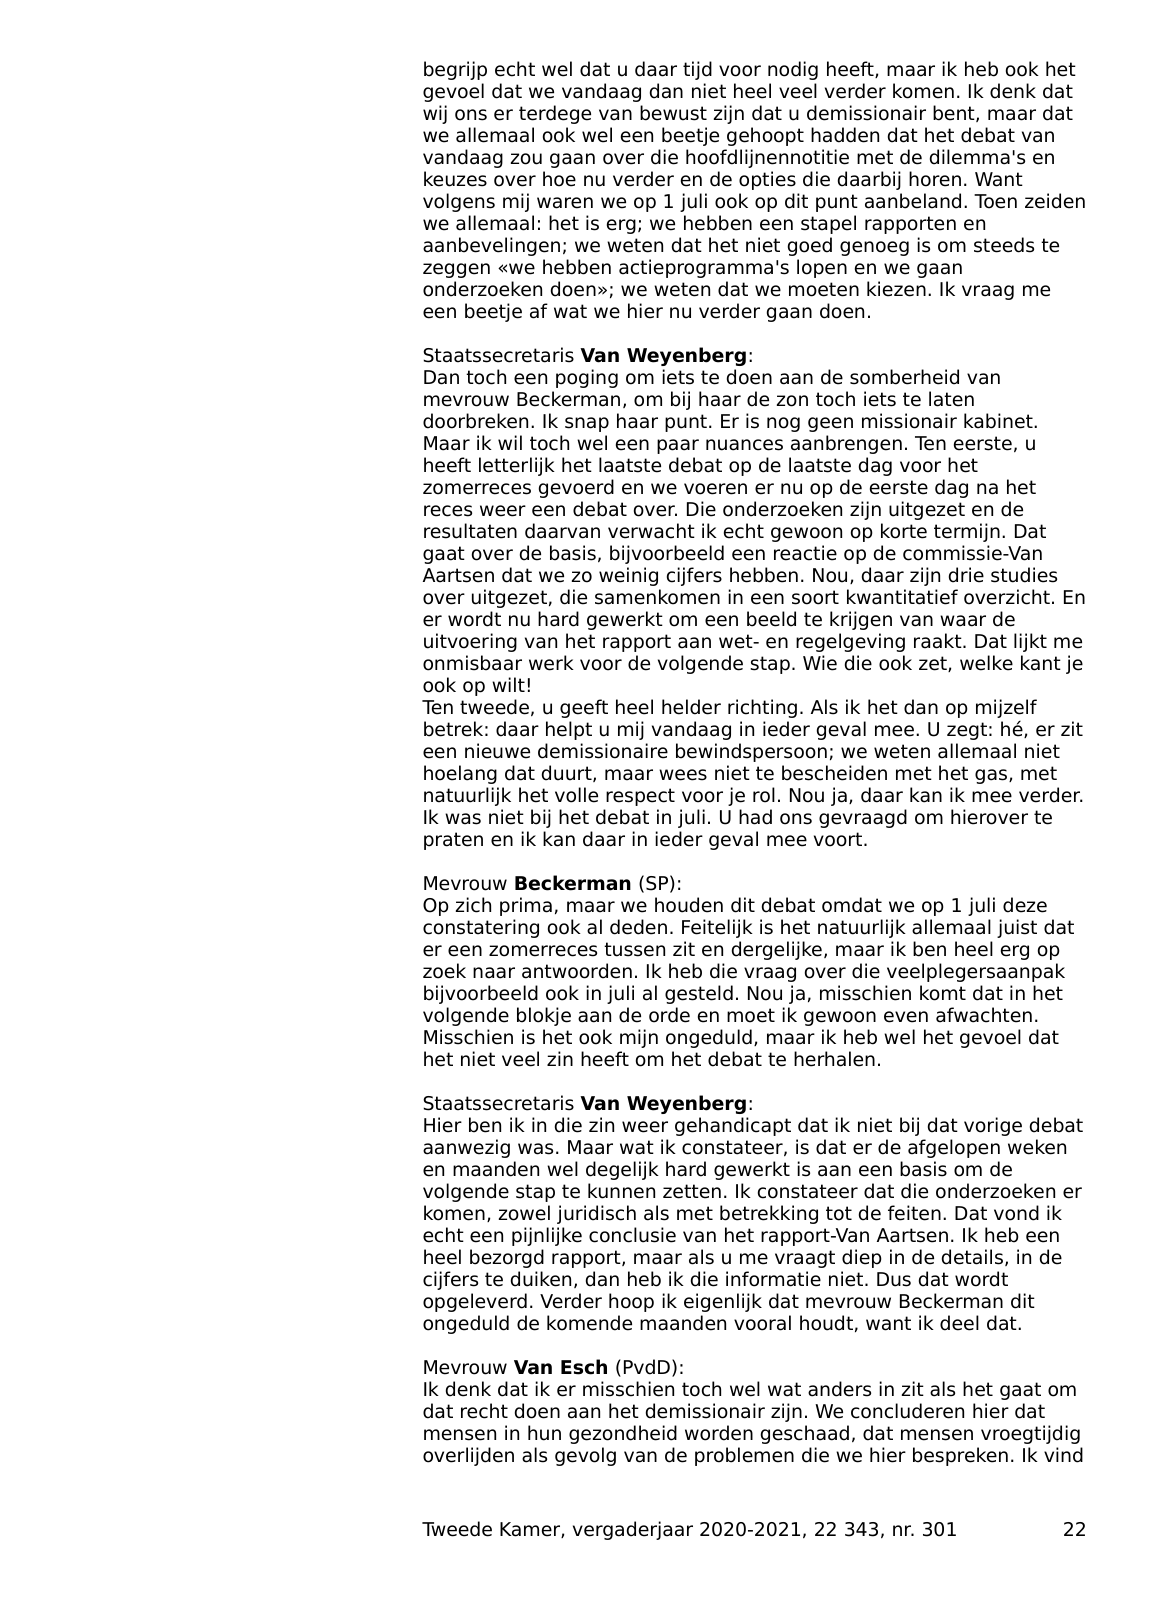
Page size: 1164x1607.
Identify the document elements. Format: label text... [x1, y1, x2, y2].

text Mevrouw Beckerman (SP): [422, 873, 1087, 895]
text begrijp echt wel dat u daar tijd voor nodig heeft, maar ik heb ook het gevoel dat we vandaag dan niet heel veel verder komen. Ik denk dat wij ons er terdege van bewust zijn dat u demissionair bent, maar dat we allemaal ook wel een beetje gehoopt hadden dat het debat van vandaag zou gaan over die hoofdlijnennotitie met de dilemma's en keuzes over hoe nu verder en de opties die daarbij horen. Want volgens mij waren we op 1 juli ook op dit punt aanbeland. Toen zeiden we allemaal: het is erg; we hebben een stapel rapporten en aanbevelingen; we weten dat het niet goed genoeg is om steeds te zeggen «we hebben actieprogramma's lopen en we gaan onderzoeken doen»; we weten dat we moeten kiezen. Ik vraag me een beetje af wat we hier nu verder gaan doen. [422, 59, 1087, 323]
text Op zich prima, maar we houden dit debat omdat we op 1 juli deze constatering ook al deden. Feitelijk is het natuurlijk allemaal juist dat er een zomerreces tussen zit en dergelijke, maar ik ben heel erg op zoek naar antwoorden. Ik heb die vraag over die veelplegersaanpak bijvoorbeeld ook in juli al gesteld. Nou ja, misschien komt dat in het volgende blokje aan de orde en moet ik gewoon even afwachten. Misschien is het ook mijn ongeduld, maar ik heb wel het gevoel dat het niet veel zin heeft om het debat te herhalen. [422, 895, 1087, 1071]
text Staatssecretaris Van Weyenberg: [422, 1093, 1087, 1115]
text Ten tweede, u geeft heel helder richting. Als ik het dan op mijzelf betrek: daar helpt u mij vandaag in ieder geval mee. U zegt: hé, er zit een nieuwe demissionaire bewindspersoon; we weten allemaal niet hoelang dat duurt, maar wees niet te bescheiden met het gas, met natuurlijk het volle respect voor je rol. Nou ja, daar kan ik mee verder. Ik was niet bij het debat in juli. U had ons gevraagd om hierover te praten en ik kan daar in ieder geval mee voort. [422, 697, 1087, 851]
text Hier ben ik in die zin weer gehandicapt dat ik niet bij dat vorige debat aanwezig was. Maar wat ik constateer, is dat er de afgelopen weken en maanden wel degelijk hard gewerkt is aan een basis om de volgende stap te kunnen zetten. Ik constateer dat die onderzoeken er komen, zowel juridisch als met betrekking tot de feiten. Dat vond ik echt een pijnlijke conclusie van het rapport-Van Aartsen. Ik heb een heel bezorgd rapport, maar als u me vraagt diep in de details, in de cijfers te duiken, dan heb ik die informatie niet. Dus dat wordt opgeleverd. Verder hoop ik eigenlijk dat mevrouw Beckerman dit ongeduld de komende maanden vooral houdt, want ik deel dat. [422, 1115, 1087, 1334]
text Mevrouw Van Esch (PvdD): [422, 1357, 1087, 1379]
text Ik denk dat ik er misschien toch wel wat anders in zit als het gaat om dat recht doen aan het demissionair zijn. We concluderen hier dat mensen in hun gezondheid worden geschaad, dat mensen vroegtijdig overlijden als gevolg van de problemen die we hier bespreken. Ik vind [422, 1379, 1087, 1467]
text Staatssecretaris Van Weyenberg: [422, 345, 1087, 367]
text Dan toch een poging om iets te doen aan de somberheid van mevrouw Beckerman, om bij haar de zon toch iets te laten doorbreken. Ik snap haar punt. Er is nog geen missionair kabinet. Maar ik wil toch wel een paar nuances aanbrengen. Ten eerste, u heeft letterlijk het laatste debat op de laatste dag voor het zomerreces gevoerd en we voeren er nu op de eerste dag na het reces weer een debat over. Die onderzoeken zijn uitgezet en de resultaten daarvan verwacht ik echt gewoon op korte termijn. Dat gaat over de basis, bijvoorbeeld een reactie op de commissie-Van Aartsen dat we zo weinig cijfers hebben. Nou, daar zijn drie studies over uitgezet, die samenkomen in een soort kwantitatief overzicht. En er wordt nu hard gewerkt om een beeld te krijgen van waar de uitvoering van het rapport aan wet- en regelgeving raakt. Dat lijkt me onmisbaar werk voor de volgende stap. Wie die ook zet, welke kant je ook op wilt! [422, 367, 1087, 697]
